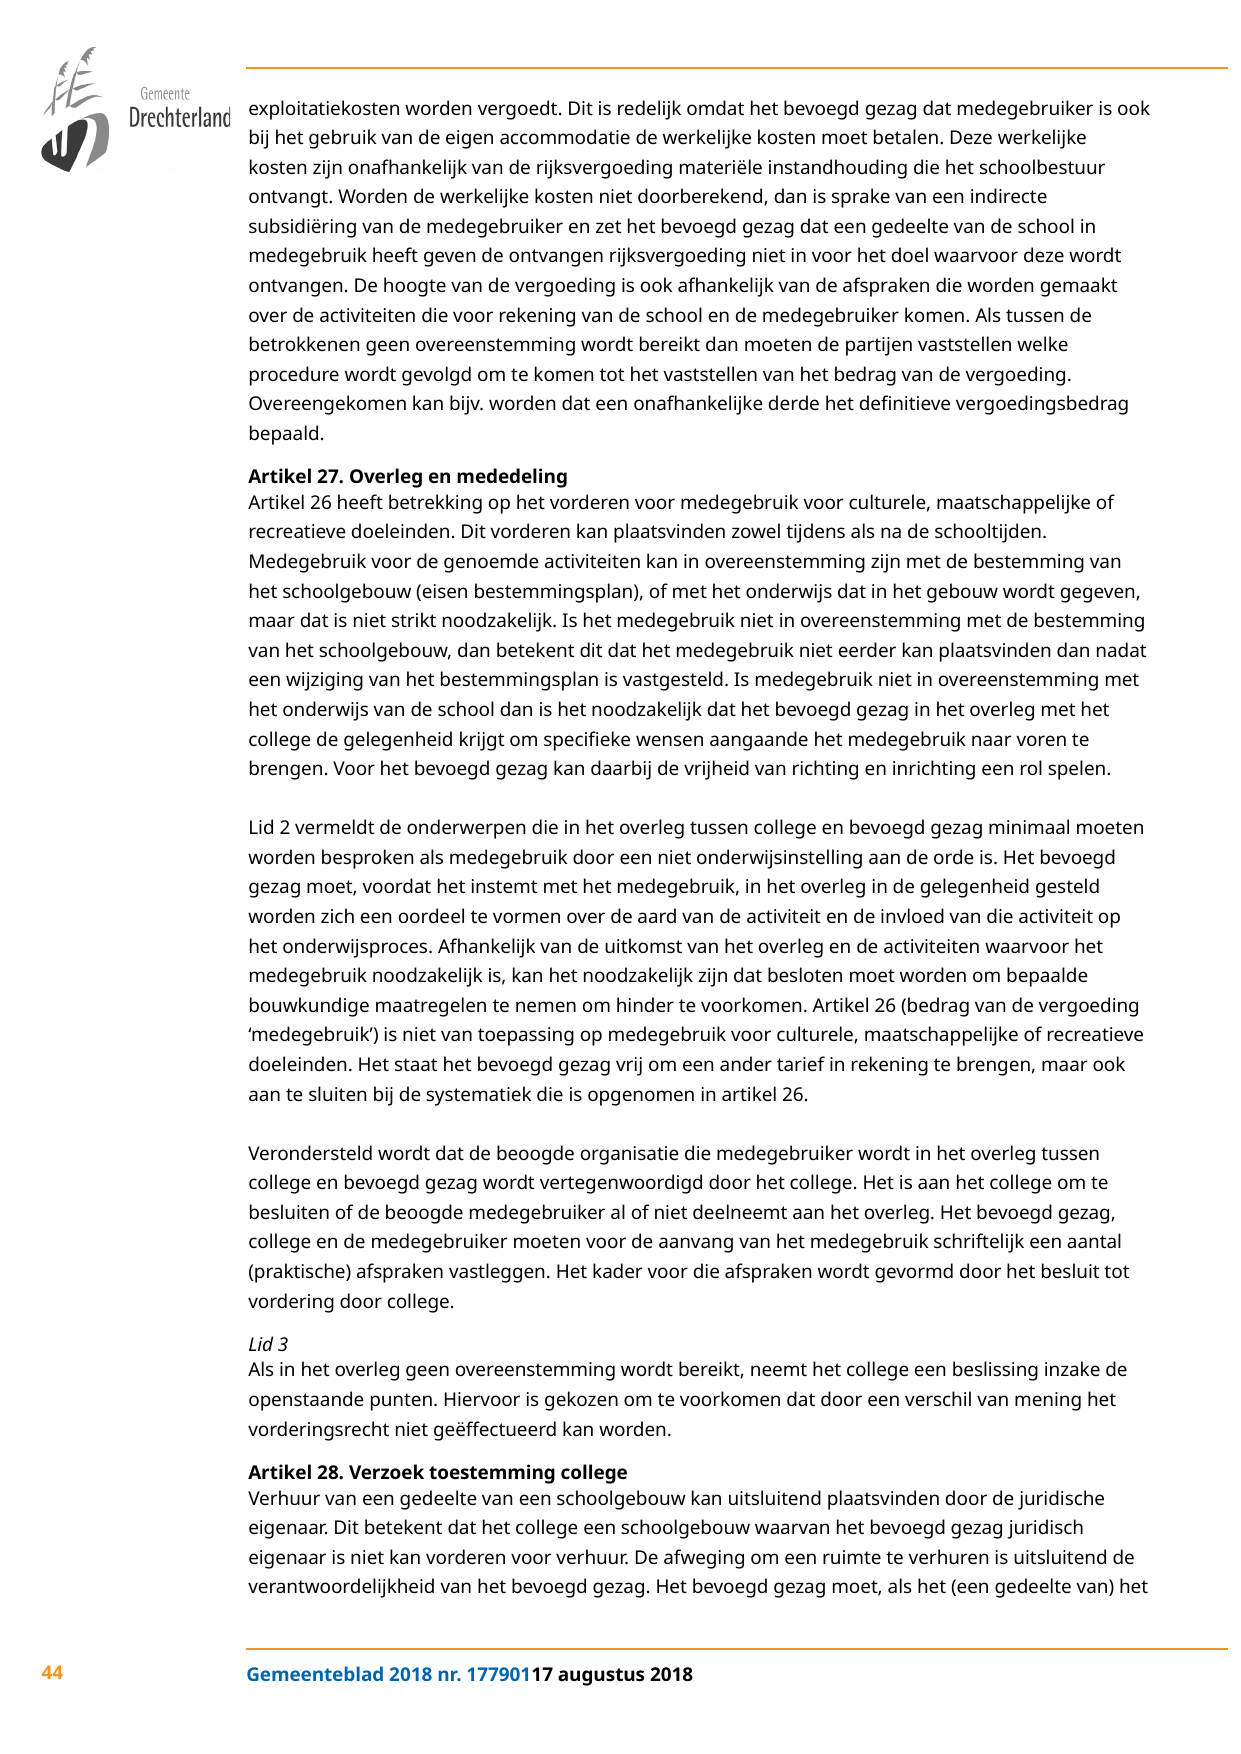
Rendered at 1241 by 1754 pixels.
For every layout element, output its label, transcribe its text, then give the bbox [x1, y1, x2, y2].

text Lid 2 vermeldt de onderwerpen die in het overleg tussen college en bevoegd gezag minimaal moeten worden besproken als medegebruik door een niet onderwijsinstelling aan de orde is. Het bevoegd gezag moet, voordat het instemt met het medegebruik, in het overleg in de gelegenheid gesteld worden zich een oordeel te vormen over de aard van de activiteit en de invloed van die activiteit op het onderwijsproces. Afhankelijk van de uitkomst van het overleg en de activiteiten waarvoor het medegebruik noodzakelijk is, kan het noodzakelijk zijn dat besloten moet worden om bepaalde bouwkundige maatregelen te nemen om hinder te voorkomen. Artikel 26 (bedrag van de vergoeding ‘medegebruik’) is niet van toepassing op medegebruik voor culturele, maatschappelijke of recreatieve doeleinden. Het staat het bevoegd gezag vrij om een ander tarief in rekening te brengen, maar ook aan te sluiten bij de systematiek die is opgenomen in artikel 26. [248, 814, 1152, 1106]
picture [41, 47, 231, 172]
text Artikel 26 heeft betrekking op het vorderen voor medegebruik voor culturele, maatschappelijke of recreatieve doeleinden. Dit vorderen kan plaatsvinden zowel tijdens als na de schooltijden. Medegebruik voor de genoemde activiteiten kan in overeenstemming zijn met de bestemming van het schoolgebouw (eisen bestemmingsplan), of met het onderwijs dat in het gebouw wordt gegeven, maar dat is niet strikt noodzakelijk. Is het medegebruik niet in overeenstemming met de bestemming van het schoolgebouw, dan betekent dit dat het medegebruik niet eerder kan plaatsvinden dan nadat een wijziging van het bestemmingsplan is vastgesteld. Is medegebruik niet in overeenstemming met het onderwijs van de school dan is het noodzakelijk dat het bevoegd gezag in het overleg met het college de gelegenheid krijgt om specifieke wensen aangaande het medegebruik naar voren te brengen. Voor het bevoegd gezag kan daarbij de vrijheid van richting en inrichting een rol spelen. [248, 489, 1152, 781]
text Lid 3 [248, 1331, 1152, 1357]
text Artikel 28. Verzoek toestemming college [248, 1459, 1152, 1485]
text exploitatiekosten worden vergoedt. Dit is redelijk omdat het bevoegd gezag dat medegebruiker is ook bij het gebruik van de eigen accommodatie de werkelijke kosten moet betalen. Deze werkelijke kosten zijn onafhankelijk van de rijksvergoeding materiële instandhouding die het schoolbestuur ontvangt. Worden de werkelijke kosten niet doorberekend, dan is sprake van een indirecte subsidiëring van de medegebruiker en zet het bevoegd gezag dat een gedeelte van de school in medegebruik heeft geven de ontvangen rijksvergoeding niet in voor het doel waarvoor deze wordt ontvangen. De hoogte van de vergoeding is ook afhankelijk van de afspraken die worden gemaakt over de activiteiten die voor rekening van de school en de medegebruiker komen. Als tussen de betrokkenen geen overeenstemming wordt bereikt dan moeten de partijen vaststellen welke procedure wordt gevolgd om te komen tot het vaststellen van het bedrag van de vergoeding. Overeengekomen kan bijv. worden dat een onafhankelijke derde het definitieve vergoedingsbedrag bepaald. [248, 95, 1152, 446]
text Verondersteld wordt dat de beoogde organisatie die medegebruiker wordt in het overleg tussen college en bevoegd gezag wordt vertegenwoordigd door het college. Het is aan het college om te besluiten of de beoogde medegebruiker al of niet deelneemt aan het overleg. Het bevoegd gezag, college en de medegebruiker moeten voor de aanvang van het medegebruik schriftelijk een aantal (praktische) afspraken vastleggen. Het kader voor die afspraken wordt gevormd door het besluit tot vordering door college. [248, 1140, 1152, 1313]
text Verhuur van een gedeelte van een schoolgebouw kan uitsluitend plaatsvinden door de juridische eigenaar. Dit betekent dat het college een schoolgebouw waarvan het bevoegd gezag juridisch eigenaar is niet kan vorderen voor verhuur. De afweging om een ruimte te verhuren is uitsluitend de verantwoordelijkheid van het bevoegd gezag. Het bevoegd gezag moet, als het (een gedeelte van) het [248, 1485, 1152, 1599]
text Artikel 27. Overleg en mededeling [248, 463, 1152, 489]
text Als in het overleg geen overeenstemming wordt bereikt, neemt het college een beslissing inzake de openstaande punten. Hiervoor is gekozen om te voorkomen dat door een verschil van mening het vorderingsrecht niet geëffectueerd kan worden. [248, 1357, 1152, 1442]
